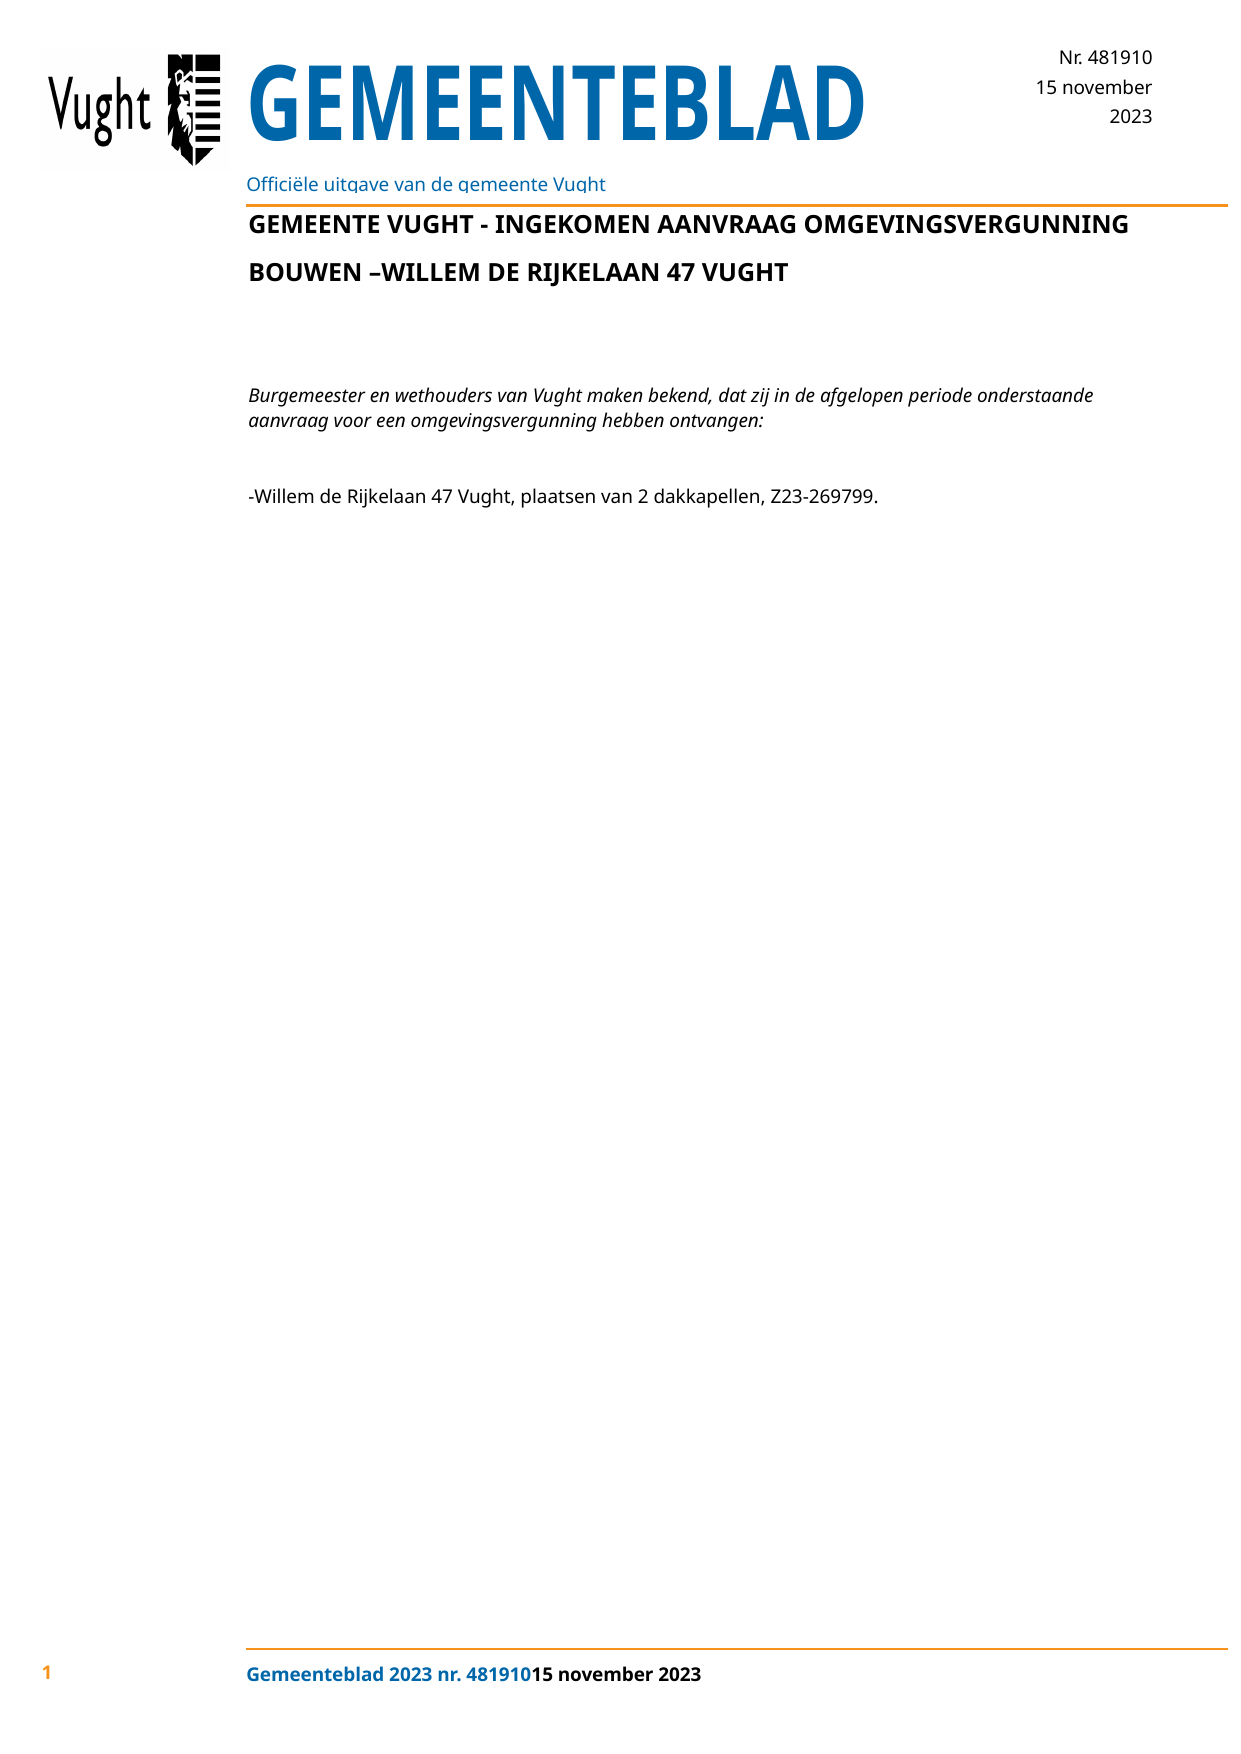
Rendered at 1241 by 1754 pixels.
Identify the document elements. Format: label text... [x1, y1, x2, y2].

text GEMEENTE VUGHT - INGEKOMEN AANVRAAG OMGEVINGSVERGUNNING BOUWEN –WILLEM DE RIJKELAAN 47 VUGHT [248, 207, 1152, 288]
text -Willem de Rijkelaan 47 Vught, plaatsen van 2 dakkapellen, Z23-269799. [248, 484, 1152, 509]
text Burgemeester en wethouders van Vught maken bekend, dat zij in de afgelopen periode onderstaande aanvraag voor een omgevingsvergunning hebben ontvangen: [248, 382, 1152, 433]
picture [41, 47, 231, 172]
